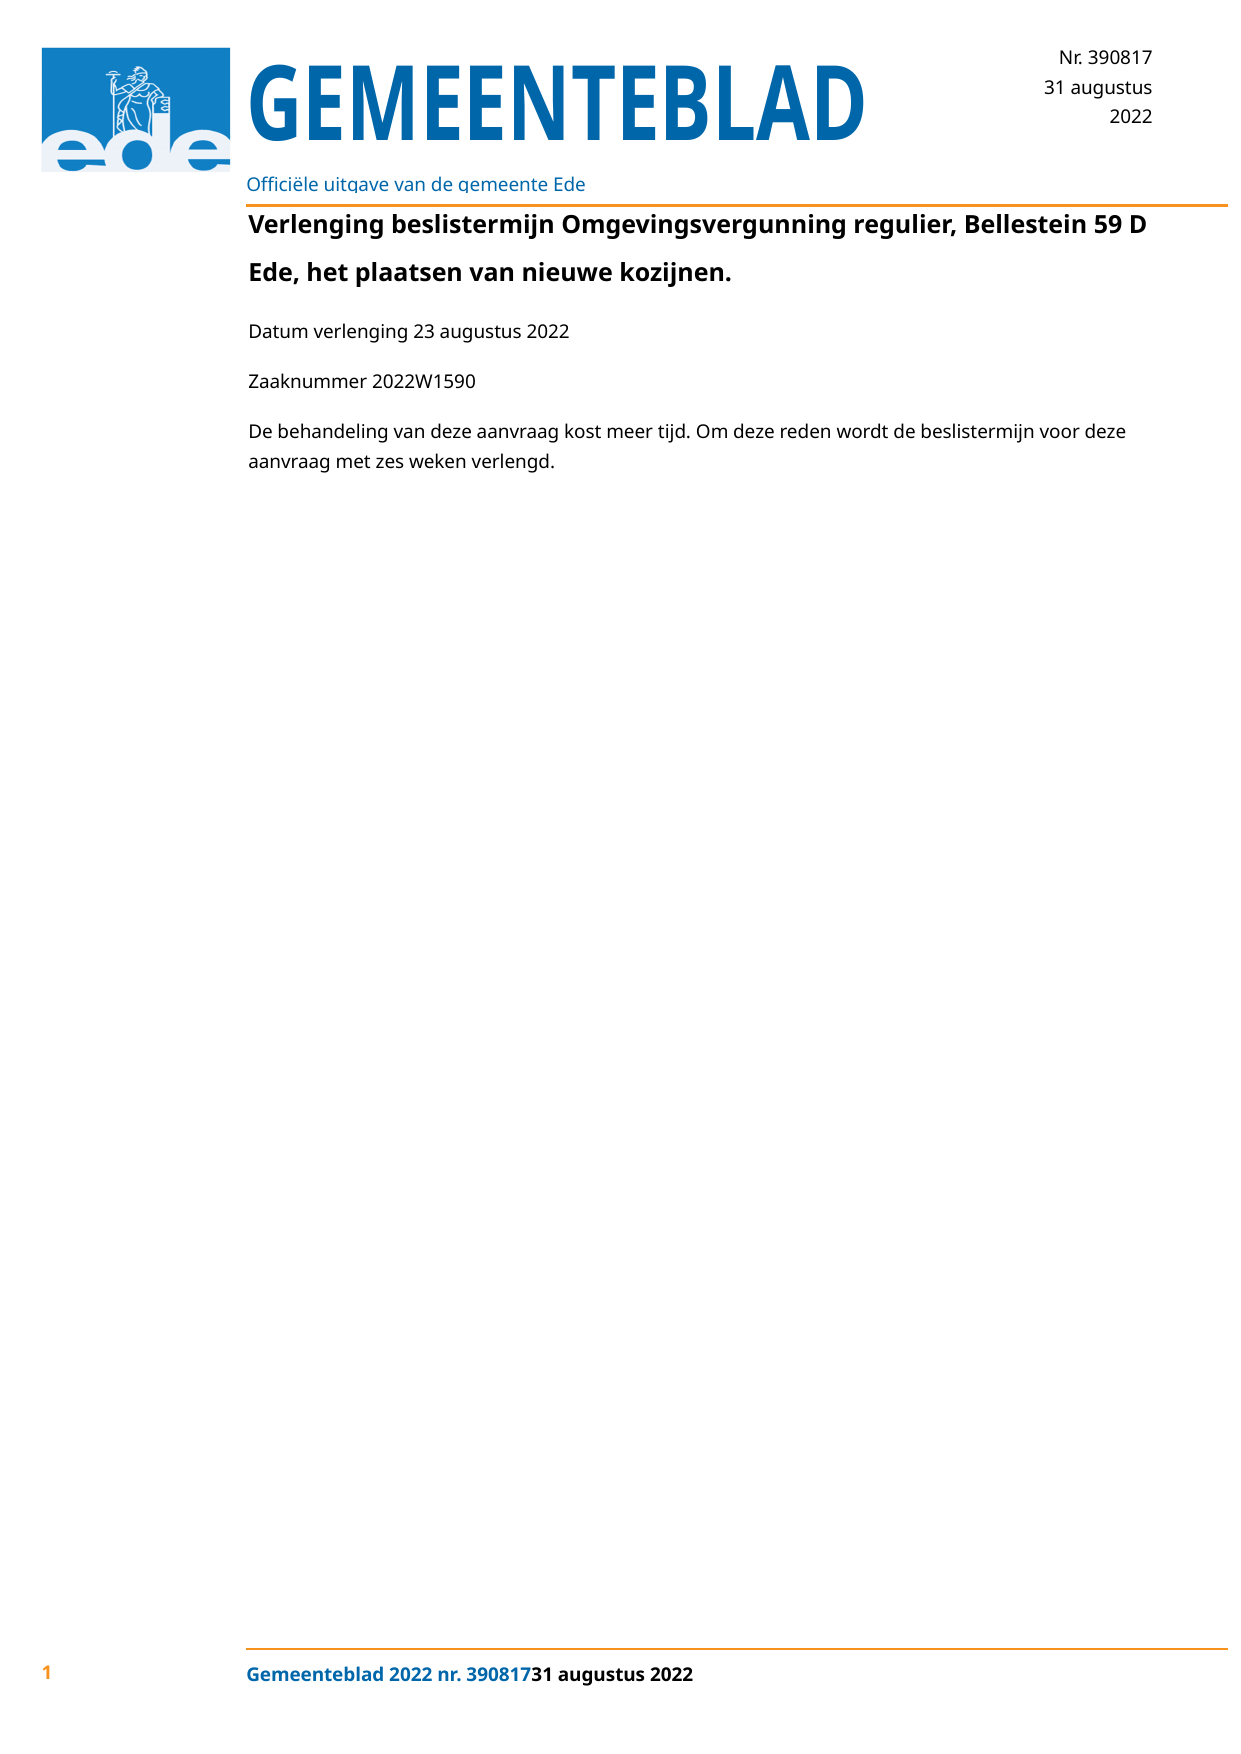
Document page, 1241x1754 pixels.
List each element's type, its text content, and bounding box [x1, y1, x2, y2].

text Datum verlenging 23 augustus 2022 [248, 318, 1152, 344]
text Zaaknummer 2022W1590 [248, 368, 1152, 394]
picture [41, 47, 231, 172]
text Verlenging beslistermijn Omgevingsvergunning regulier, Bellestein 59 D Ede, het plaatsen van nieuwe kozijnen. [248, 207, 1152, 288]
text De behandeling van deze aanvraag kost meer tijd. Om deze reden wordt de beslistermijn voor deze aanvraag met zes weken verlengd. [248, 419, 1152, 474]
